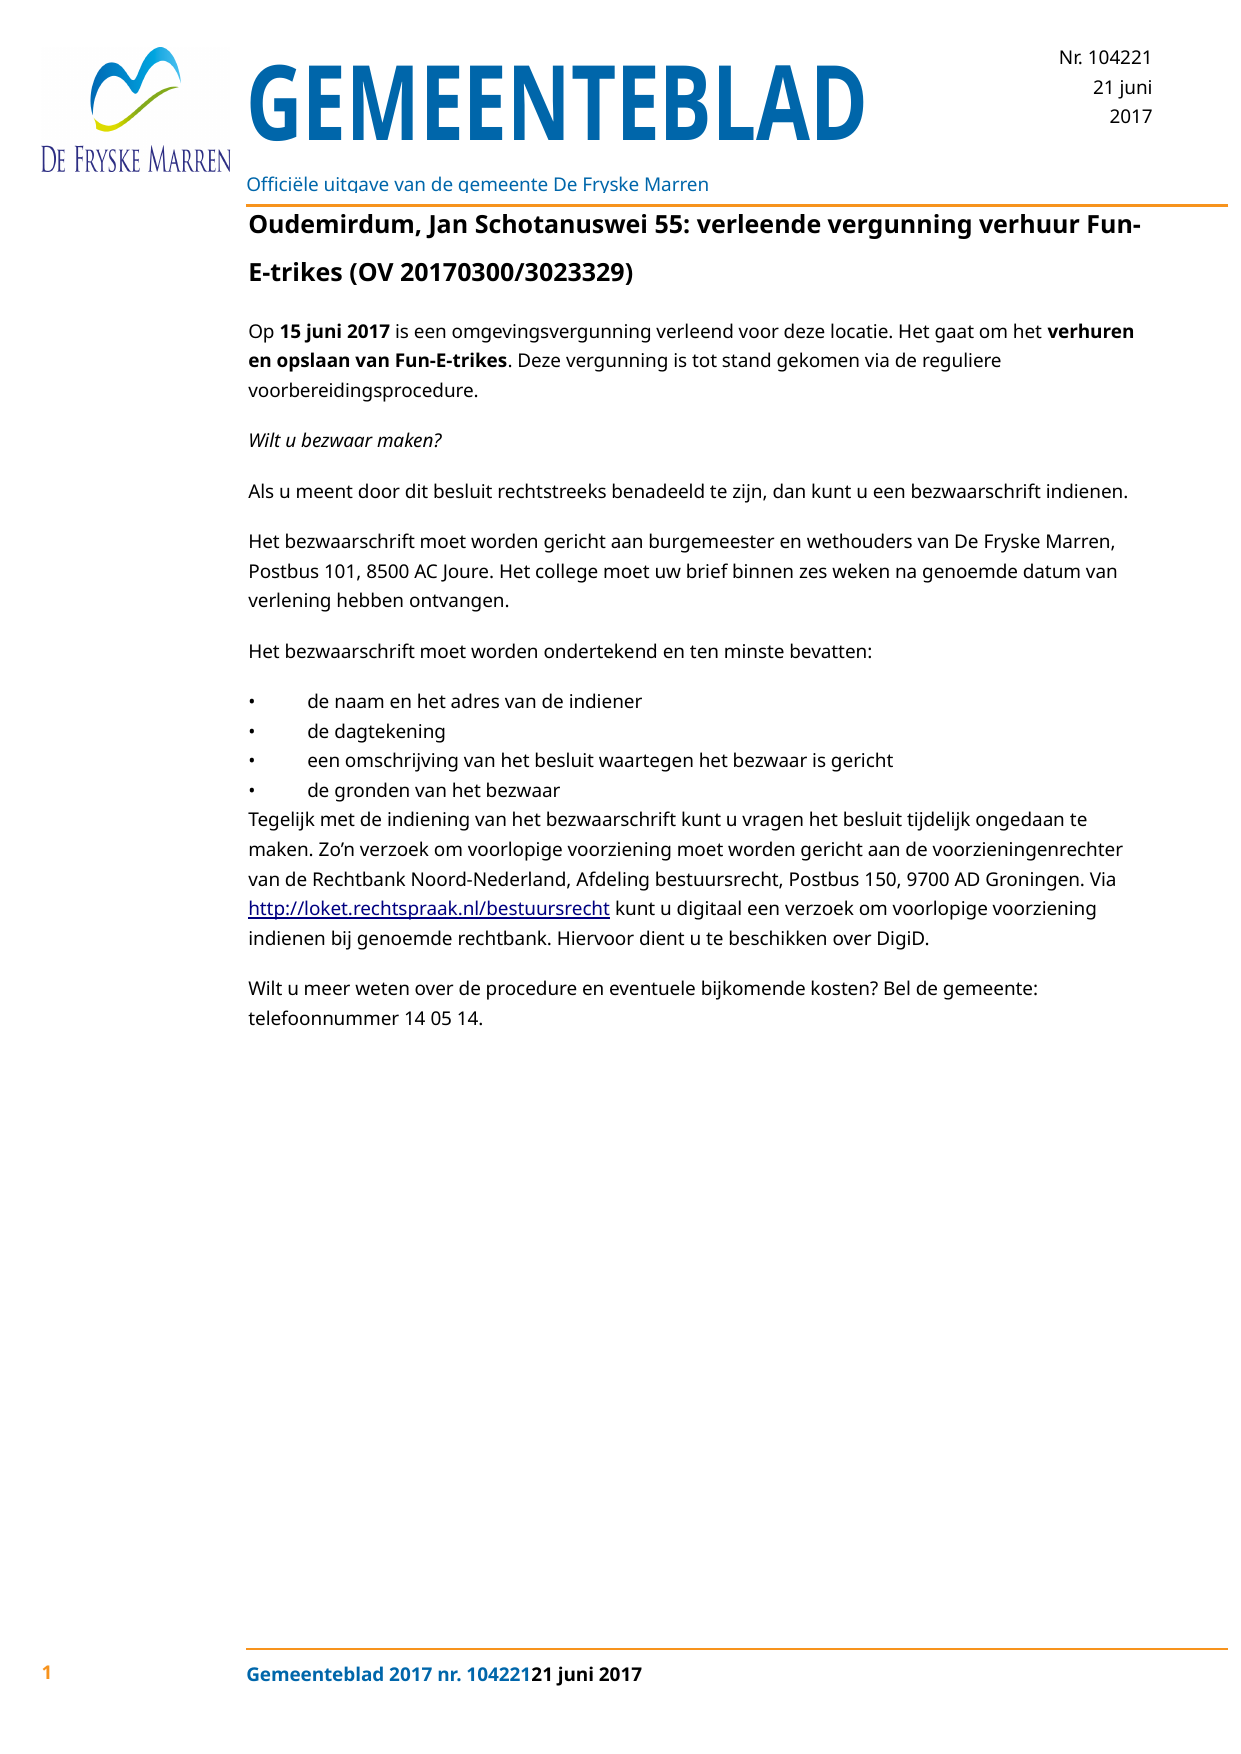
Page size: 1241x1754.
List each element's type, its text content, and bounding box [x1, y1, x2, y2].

list de naam en het adres van de indiener [248, 688, 1152, 714]
text Oudemirdum, Jan Schotanuswei 55: verleende vergunning verhuur Fun-E-trikes (OV 20170300/3023329) [248, 207, 1152, 288]
picture [41, 47, 231, 172]
text Het bezwaarschrift moet worden gericht aan burgemeester en wethouders van De Fryske Marren, Postbus 101, 8500 AC Joure. Het college moet uw brief binnen zes weken na genoemde datum van verlening hebben ontvangen. [248, 528, 1152, 613]
list de gronden van het bezwaar [248, 777, 1152, 803]
text Wilt u bezwaar maken? [248, 427, 1152, 453]
text Tegelijk met de indiening van het bezwaarschrift kunt u vragen het besluit tijdelijk ongedaan te maken. Zo’n verzoek om voorlopige voorziening moet worden gericht aan de voorzieningenrechter van de Rechtbank Noord-Nederland, Afdeling bestuursrecht, Postbus 150, 9700 AD Groningen. Via http://loket.rechtspraak.nl/bestuursrecht kunt u digitaal een verzoek om voorlopige voorziening indienen bij genoemde rechtbank. Hiervoor dient u te beschikken over DigiD. [248, 807, 1152, 951]
list een omschrijving van het besluit waartegen het bezwaar is gericht [248, 747, 1152, 773]
list de dagtekening [248, 718, 1152, 744]
text Als u meent door dit besluit rechtstreeks benadeeld te zijn, dan kunt u een bezwaarschrift indienen. [248, 478, 1152, 504]
text Wilt u meer weten over de procedure en eventuele bijkomende kosten? Bel de gemeente: telefoonnummer 14 05 14. [248, 975, 1152, 1031]
text Het bezwaarschrift moet worden ondertekend en ten minste bevatten: [248, 638, 1152, 664]
text Op 15 juni 2017 is een omgevingsvergunning verleend voor deze locatie. Het gaat om het verhuren en opslaan van Fun-E-trikes. Deze vergunning is tot stand gekomen via de reguliere voorbereidingsprocedure. [248, 318, 1152, 403]
